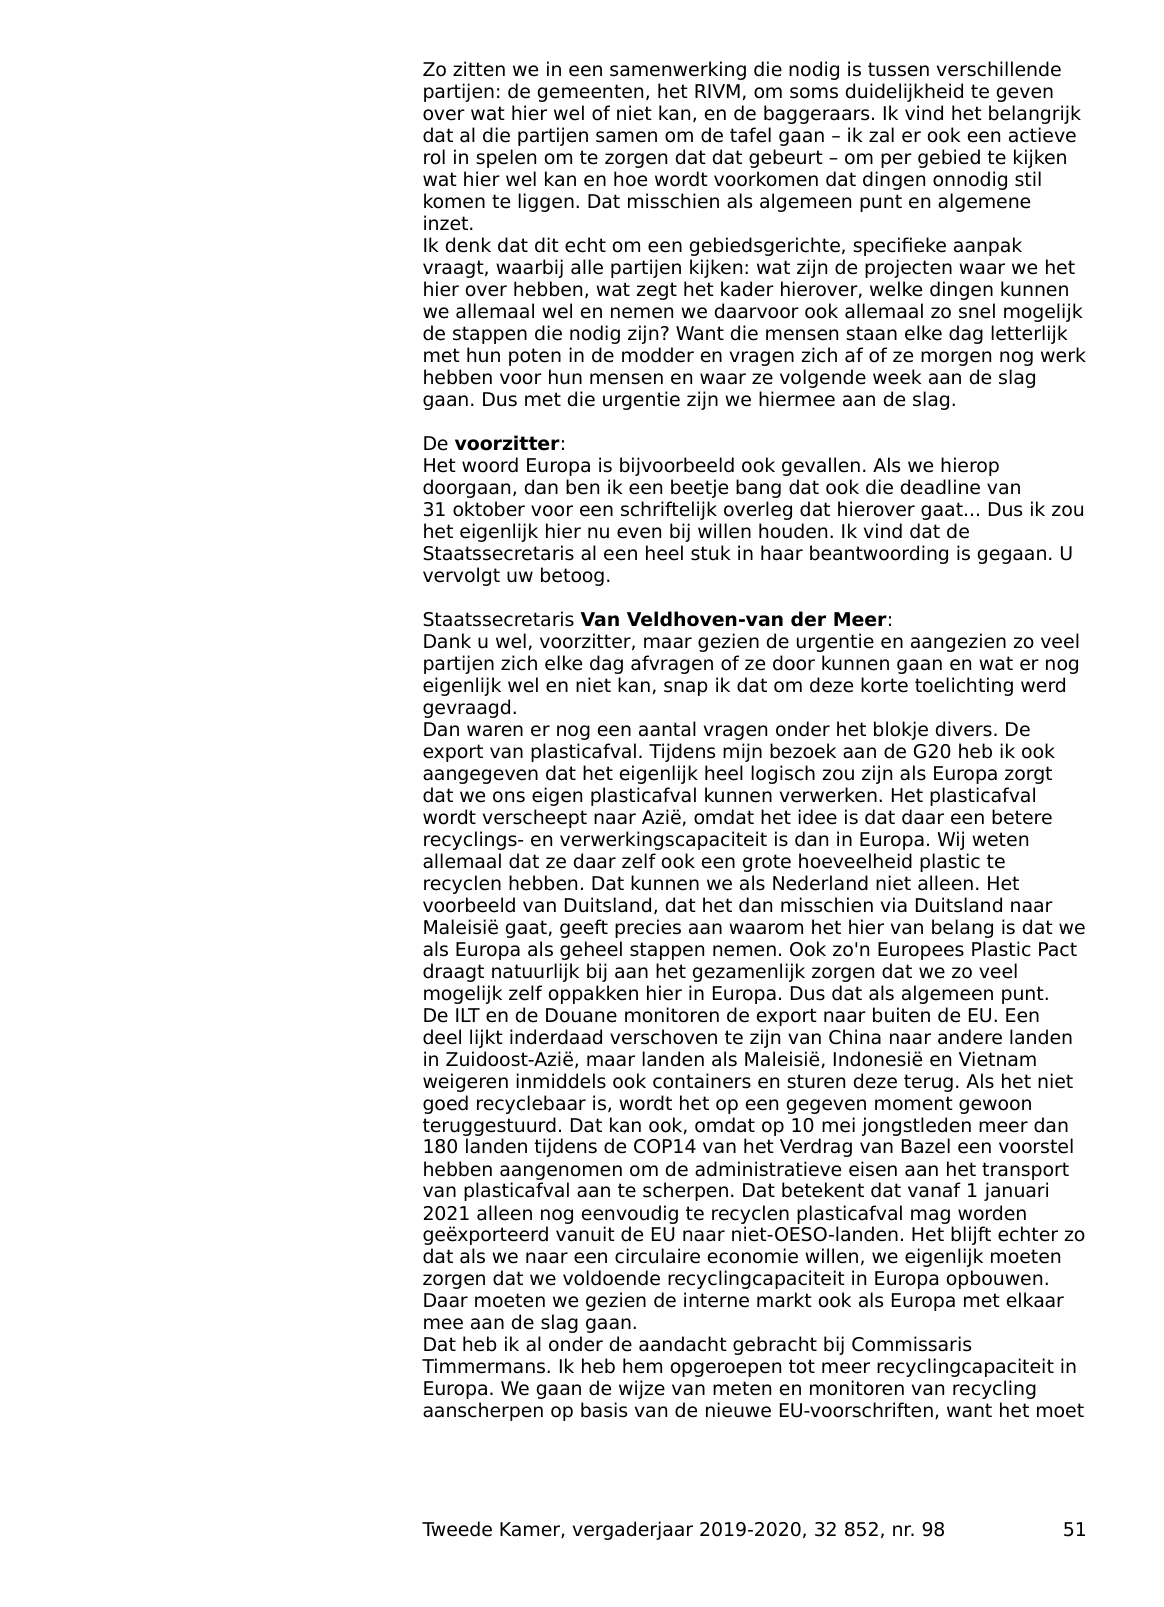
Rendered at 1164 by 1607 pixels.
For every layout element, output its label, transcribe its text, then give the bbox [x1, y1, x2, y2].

text Zo zitten we in een samenwerking die nodig is tussen verschillende partijen: de gemeenten, het RIVM, om soms duidelijkheid te geven over wat hier wel of niet kan, en de baggeraars. Ik vind het belangrijk dat al die partijen samen om de tafel gaan – ik zal er ook een actieve rol in spelen om te zorgen dat dat gebeurt – om per gebied te kijken wat hier wel kan en hoe wordt voorkomen dat dingen onnodig stil komen te liggen. Dat misschien als algemeen punt en algemene inzet. [422, 59, 1087, 235]
text Dan waren er nog een aantal vragen onder het blokje divers. De export van plasticafval. Tijdens mijn bezoek aan de G20 heb ik ook aangegeven dat het eigenlijk heel logisch zou zijn als Europa zorgt dat we ons eigen plasticafval kunnen verwerken. Het plasticafval wordt verscheept naar Azië, omdat het idee is dat daar een betere recyclings- en verwerkingscapaciteit is dan in Europa. Wij weten allemaal dat ze daar zelf ook een grote hoeveelheid plastic te recyclen hebben. Dat kunnen we als Nederland niet alleen. Het voorbeeld van Duitsland, dat het dan misschien via Duitsland naar Maleisië gaat, geeft precies aan waarom het hier van belang is dat we als Europa als geheel stappen nemen. Ook zo'n Europees Plastic Pact draagt natuurlijk bij aan het gezamenlijk zorgen dat we zo veel mogelijk zelf oppakken hier in Europa. Dus dat als algemeen punt. [422, 719, 1087, 1004]
text Het woord Europa is bijvoorbeeld ook gevallen. Als we hierop doorgaan, dan ben ik een beetje bang dat ook die deadline van 31 oktober voor een schriftelijk overleg dat hierover gaat... Dus ik zou het eigenlijk hier nu even bij willen houden. Ik vind dat de Staatssecretaris al een heel stuk in haar beantwoording is gegaan. U vervolgt uw betoog. [422, 455, 1087, 587]
text Staatssecretaris Van Veldhoven-van der Meer: [422, 609, 1087, 631]
text Dank u wel, voorzitter, maar gezien de urgentie en aangezien zo veel partijen zich elke dag afvragen of ze door kunnen gaan en wat er nog eigenlijk wel en niet kan, snap ik dat om deze korte toelichting werd gevraagd. [422, 631, 1087, 719]
text De voorzitter: [422, 433, 1087, 455]
text Ik denk dat dit echt om een gebiedsgerichte, specifieke aanpak vraagt, waarbij alle partijen kijken: wat zijn de projecten waar we het hier over hebben, wat zegt het kader hierover, welke dingen kunnen we allemaal wel en nemen we daarvoor ook allemaal zo snel mogelijk de stappen die nodig zijn? Want die mensen staan elke dag letterlijk met hun poten in de modder en vragen zich af of ze morgen nog werk hebben voor hun mensen en waar ze volgende week aan de slag gaan. Dus met die urgentie zijn we hiermee aan de slag. [422, 235, 1087, 411]
text De ILT en de Douane monitoren de export naar buiten de EU. Een deel lijkt inderdaad verschoven te zijn van China naar andere landen in Zuidoost-Azië, maar landen als Maleisië, Indonesië en Vietnam weigeren inmiddels ook containers en sturen deze terug. Als het niet goed recyclebaar is, wordt het op een gegeven moment gewoon teruggestuurd. Dat kan ook, omdat op 10 mei jongstleden meer dan 180 landen tijdens de COP14 van het Verdrag van Bazel een voorstel hebben aangenomen om de administratieve eisen aan het transport van plasticafval aan te scherpen. Dat betekent dat vanaf 1 januari 2021 alleen nog eenvoudig te recyclen plasticafval mag worden geëxporteerd vanuit de EU naar niet-OESO-landen. Het blijft echter zo dat als we naar een circulaire economie willen, we eigenlijk moeten zorgen dat we voldoende recyclingcapaciteit in Europa opbouwen. Daar moeten we gezien de interne markt ook als Europa met elkaar mee aan de slag gaan. [422, 1004, 1087, 1334]
text Dat heb ik al onder de aandacht gebracht bij Commissaris Timmermans. Ik heb hem opgeroepen tot meer recyclingcapaciteit in Europa. We gaan de wijze van meten en monitoren van recycling aanscherpen op basis van de nieuwe EU-voorschriften, want het moet [422, 1334, 1087, 1422]
